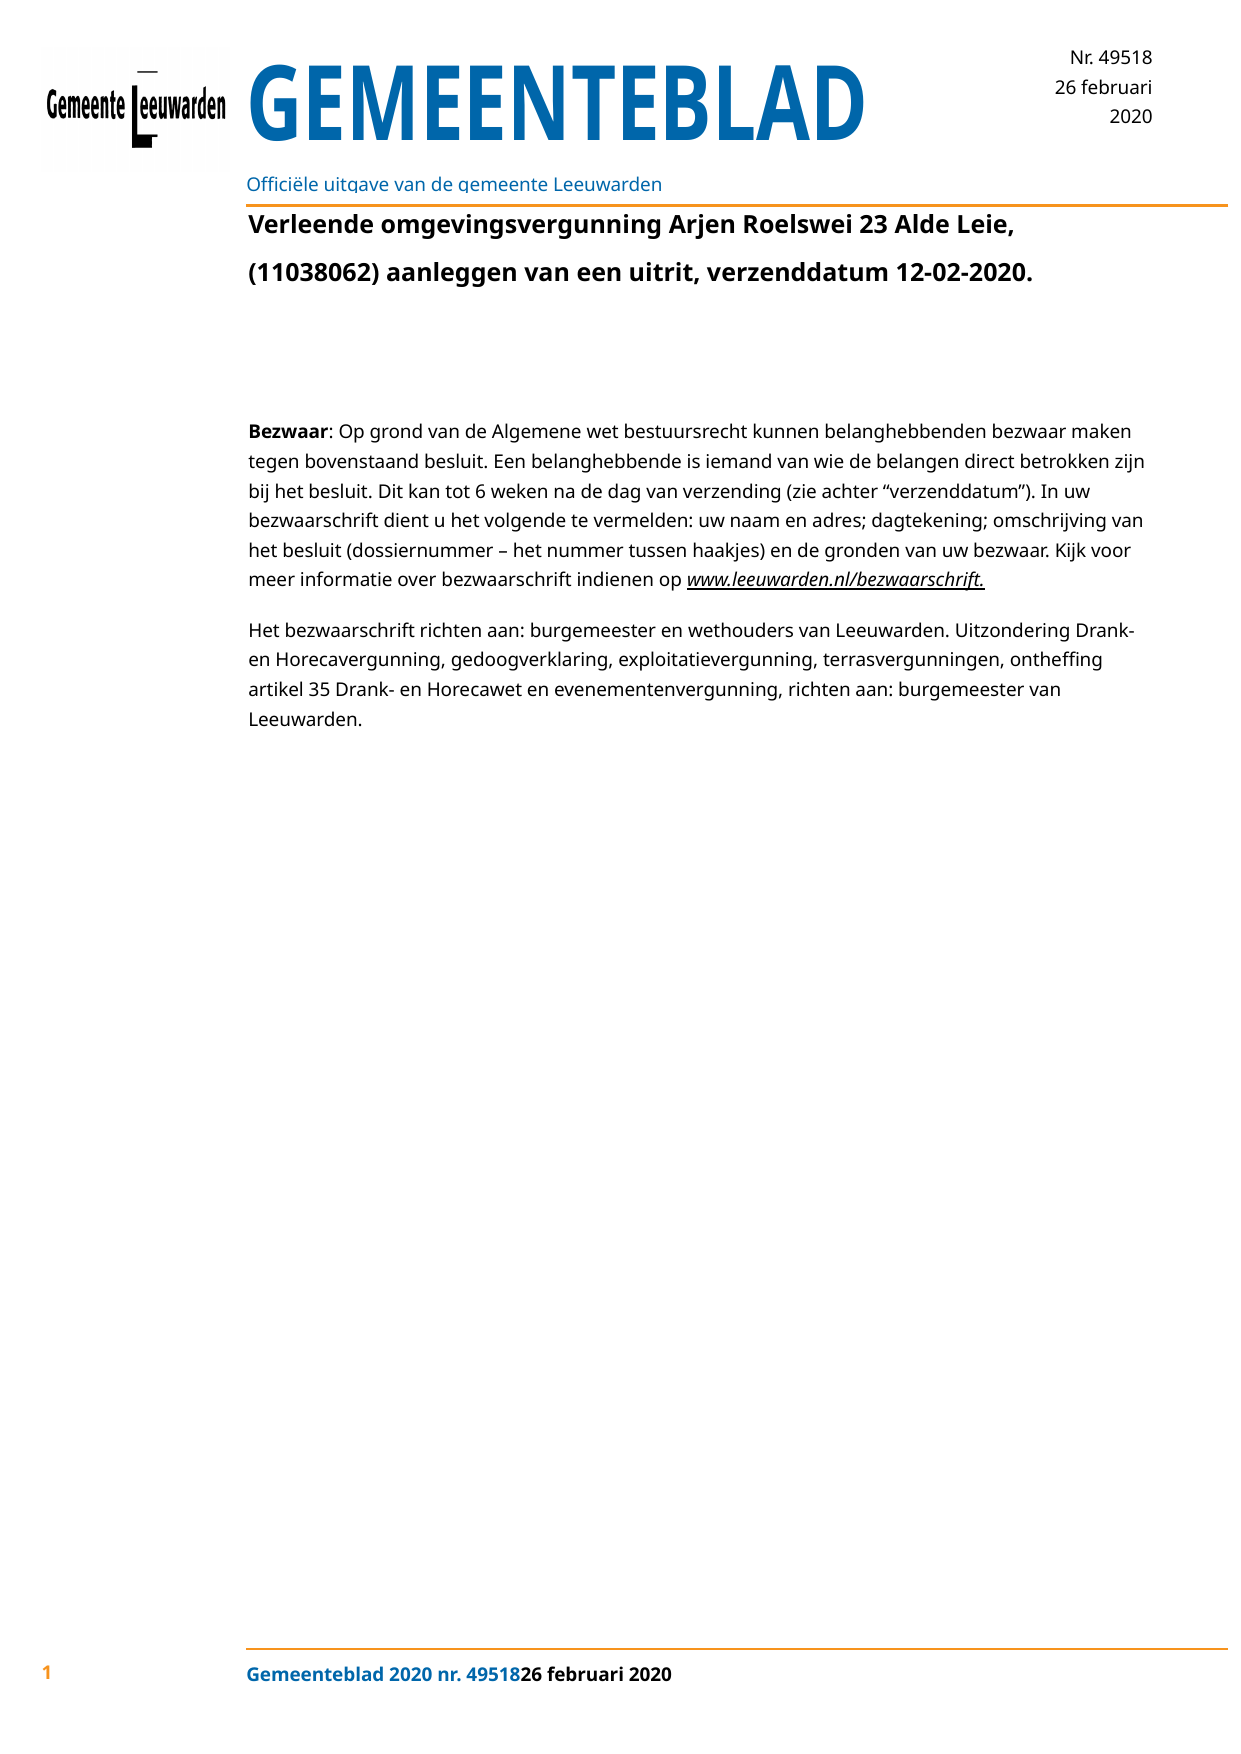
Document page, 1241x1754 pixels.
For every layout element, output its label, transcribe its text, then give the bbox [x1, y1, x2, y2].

text Verleende omgevingsvergunning Arjen Roelswei 23 Alde Leie, (11038062) aanleggen van een uitrit, verzenddatum 12-02-2020. [248, 207, 1152, 288]
text Bezwaar: Op grond van de Algemene wet bestuursrecht kunnen belanghebbenden bezwaar maken tegen bovenstaand besluit. Een belanghebbende is iemand van wie de belangen direct betrokken zijn bij het besluit. Dit kan tot 6 weken na de dag van verzending (zie achter “verzenddatum”). In uw bezwaarschrift dient u het volgende te vermelden: uw naam en adres; dagtekening; omschrijving van het besluit (dossiernummer – het nummer tussen haakjes) en de gronden van uw bezwaar. Kijk voor meer informatie over bezwaarschrift indienen op www.leeuwarden.nl/bezwaarschrift. [248, 419, 1152, 592]
text Het bezwaarschrift richten aan: burgemeester en wethouders van Leeuwarden. Uitzondering Drank- en Horecavergunning, gedoogverklaring, exploitatievergunning, terrasvergunningen, ontheffing artikel 35 Drank- en Horecawet en evenementenvergunning, richten aan: burgemeester van Leeuwarden. [248, 617, 1152, 732]
picture [41, 47, 231, 172]
